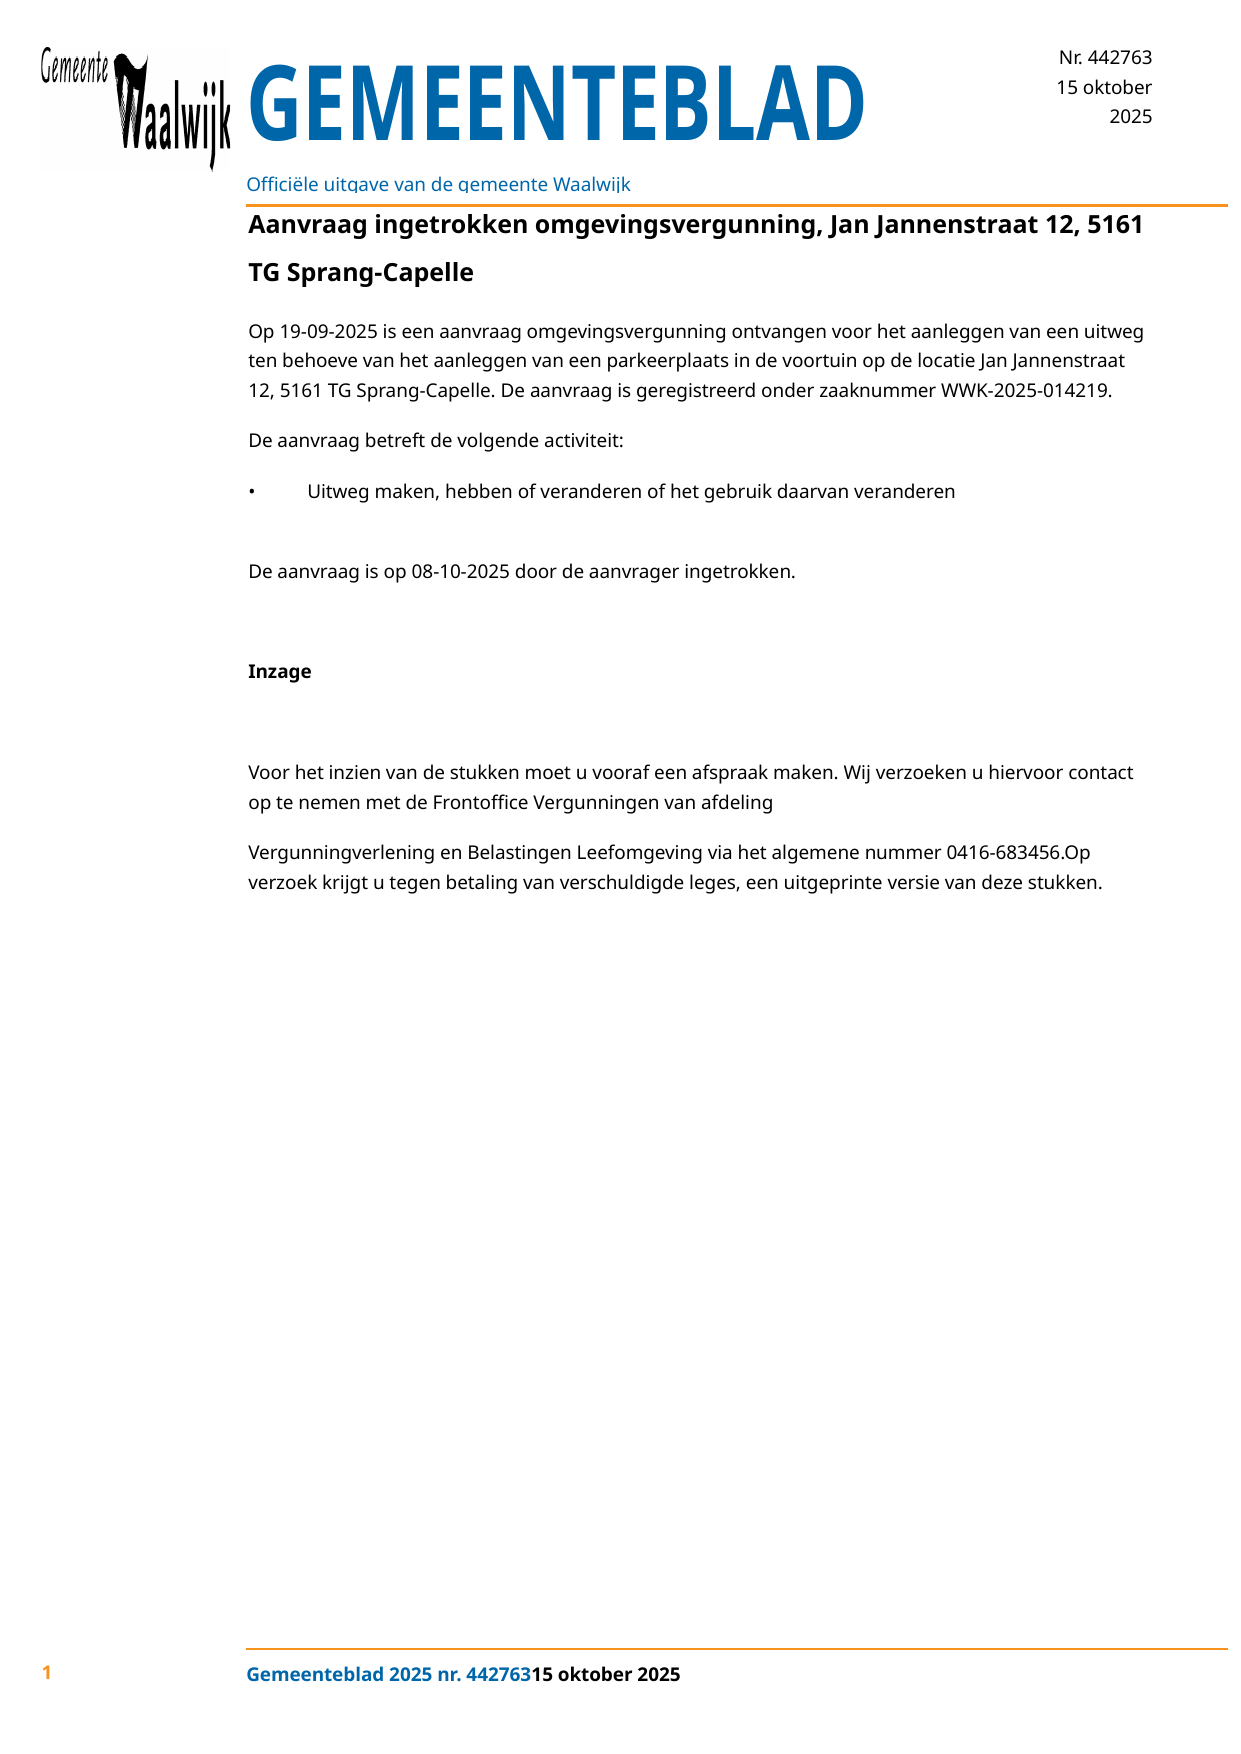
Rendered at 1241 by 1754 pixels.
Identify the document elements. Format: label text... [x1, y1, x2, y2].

picture [41, 47, 231, 172]
list Uitweg maken, hebben of veranderen of het gebruik daarvan veranderen [248, 478, 1152, 504]
text Aanvraag ingetrokken omgevingsvergunning, Jan Jannenstraat 12, 5161 TG Sprang-Capelle [248, 207, 1152, 288]
text Vergunningverlening en Belastingen Leefomgeving via het algemene nummer 0416-683456.Op verzoek krijgt u tegen betaling van verschuldigde leges, een uitgeprinte versie van deze stukken. [248, 839, 1152, 895]
text De aanvraag is op 08-10-2025 door de aanvrager ingetrokken. [248, 558, 1152, 584]
text Inzage [248, 659, 1152, 684]
text De aanvraag betreft de volgende activiteit: [248, 427, 1152, 453]
text Voor het inzien van de stukken moet u vooraf een afspraak maken. Wij verzoeken u hiervoor contact op te nemen met de Frontoffice Vergunningen van afdeling [248, 759, 1152, 815]
text Op 19-09-2025 is een aanvraag omgevingsvergunning ontvangen voor het aanleggen van een uitweg ten behoeve van het aanleggen van een parkeerplaats in de voortuin op de locatie Jan Jannenstraat 12, 5161 TG Sprang-Capelle. De aanvraag is geregistreerd onder zaaknummer WWK-2025-014219. [248, 318, 1152, 403]
